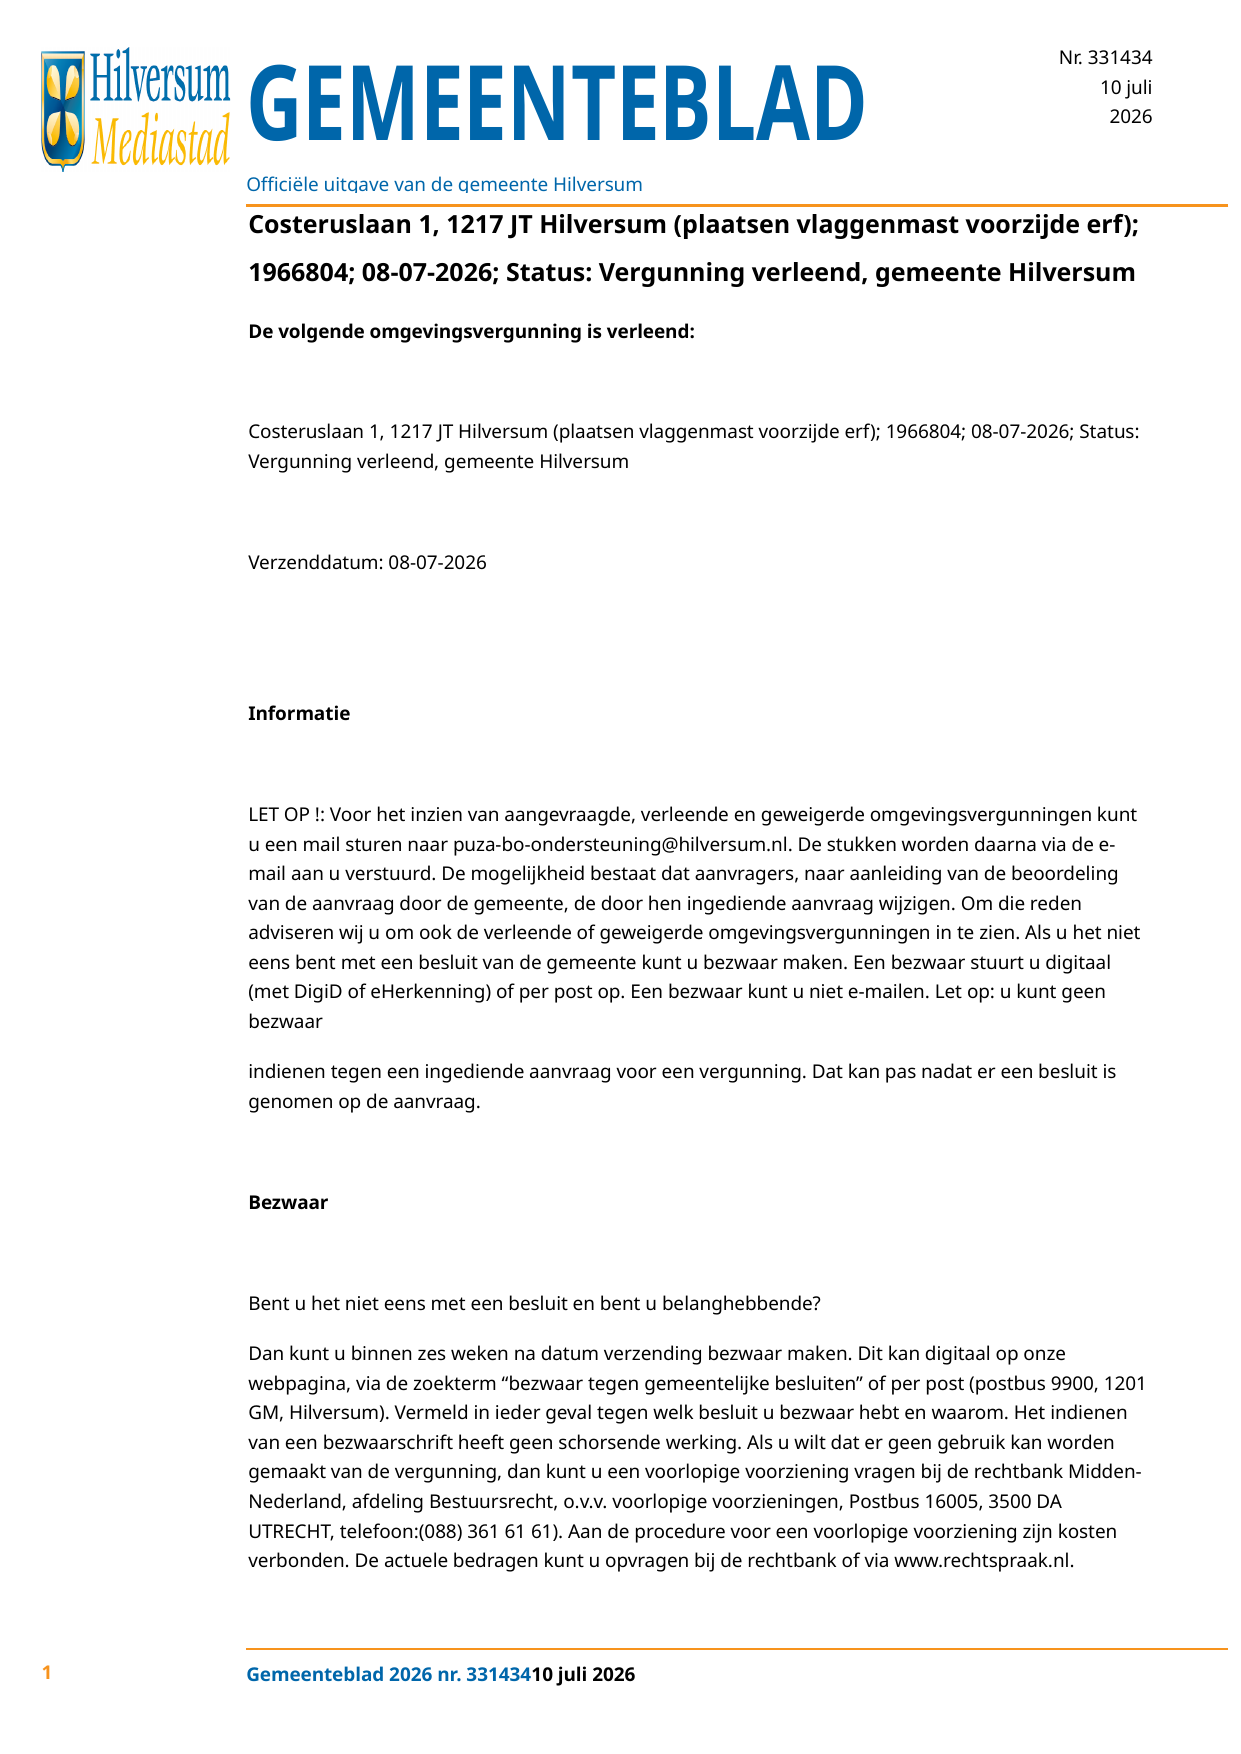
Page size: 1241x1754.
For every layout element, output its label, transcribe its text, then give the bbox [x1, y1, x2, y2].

text LET OP !: Voor het inzien van aangevraagde, verleende en geweigerde omgevingsvergunningen kunt u een mail sturen naar puza-bo-ondersteuning@hilversum.nl. De stukken worden daarna via de e-mail aan u verstuurd. De mogelijkheid bestaat dat aanvragers, naar aanleiding van de beoordeling van de aanvraag door de gemeente, de door hen ingediende aanvraag wijzigen. Om die reden adviseren wij u om ook de verleende of geweigerde omgevingsvergunningen in te zien. Als u het niet eens bent met een besluit van de gemeente kunt u bezwaar maken. Een bezwaar stuurt u digitaal (met DigiD of eHerkenning) of per post op. Een bezwaar kunt u niet e-mailen. Let op: u kunt geen bezwaar [248, 801, 1152, 1034]
picture [41, 47, 231, 172]
text Informatie [248, 700, 1152, 726]
text Costeruslaan 1, 1217 JT Hilversum (plaatsen vlaggenmast voorzijde erf); 1966804; 08-07-2026; Status: Vergunning verleend, gemeente Hilversum [248, 207, 1152, 288]
text Bent u het niet eens met een besluit en bent u belanghebbende? [248, 1290, 1152, 1316]
text Dan kunt u binnen zes weken na datum verzending bezwaar maken. Dit kan digitaal op onze webpagina, via de zoekterm “bezwaar tegen gemeentelijke besluiten” of per post (postbus 9900, 1201 GM, Hilversum). Vermeld in ieder geval tegen welk besluit u bezwaar hebt en waarom. Het indienen van een bezwaarschrift heeft geen schorsende werking. Als u wilt dat er geen gebruik kan worden gemaakt van de vergunning, dan kunt u een voorlopige voorziening vragen bij de rechtbank Midden-Nederland, afdeling Bestuursrecht, o.v.v. voorlopige voorzieningen, Postbus 16005, 3500 DA UTRECHT, telefoon:(088) 361 61 61). Aan de procedure voor een voorlopige voorziening zijn kosten verbonden. De actuele bedragen kunt u opvragen bij de rechtbank of via www.rechtspraak.nl. [248, 1340, 1152, 1573]
text Bezwaar [248, 1189, 1152, 1215]
text Verzenddatum: 08-07-2026 [248, 549, 1152, 575]
text indienen tegen een ingediende aanvraag voor een vergunning. Dat kan pas nadat er een besluit is genomen op de aanvraag. [248, 1059, 1152, 1114]
text Costeruslaan 1, 1217 JT Hilversum (plaatsen vlaggenmast voorzijde erf); 1966804; 08-07-2026; Status: Vergunning verleend, gemeente Hilversum [248, 419, 1152, 474]
text De volgende omgevingsvergunning is verleend: [248, 318, 1152, 344]
